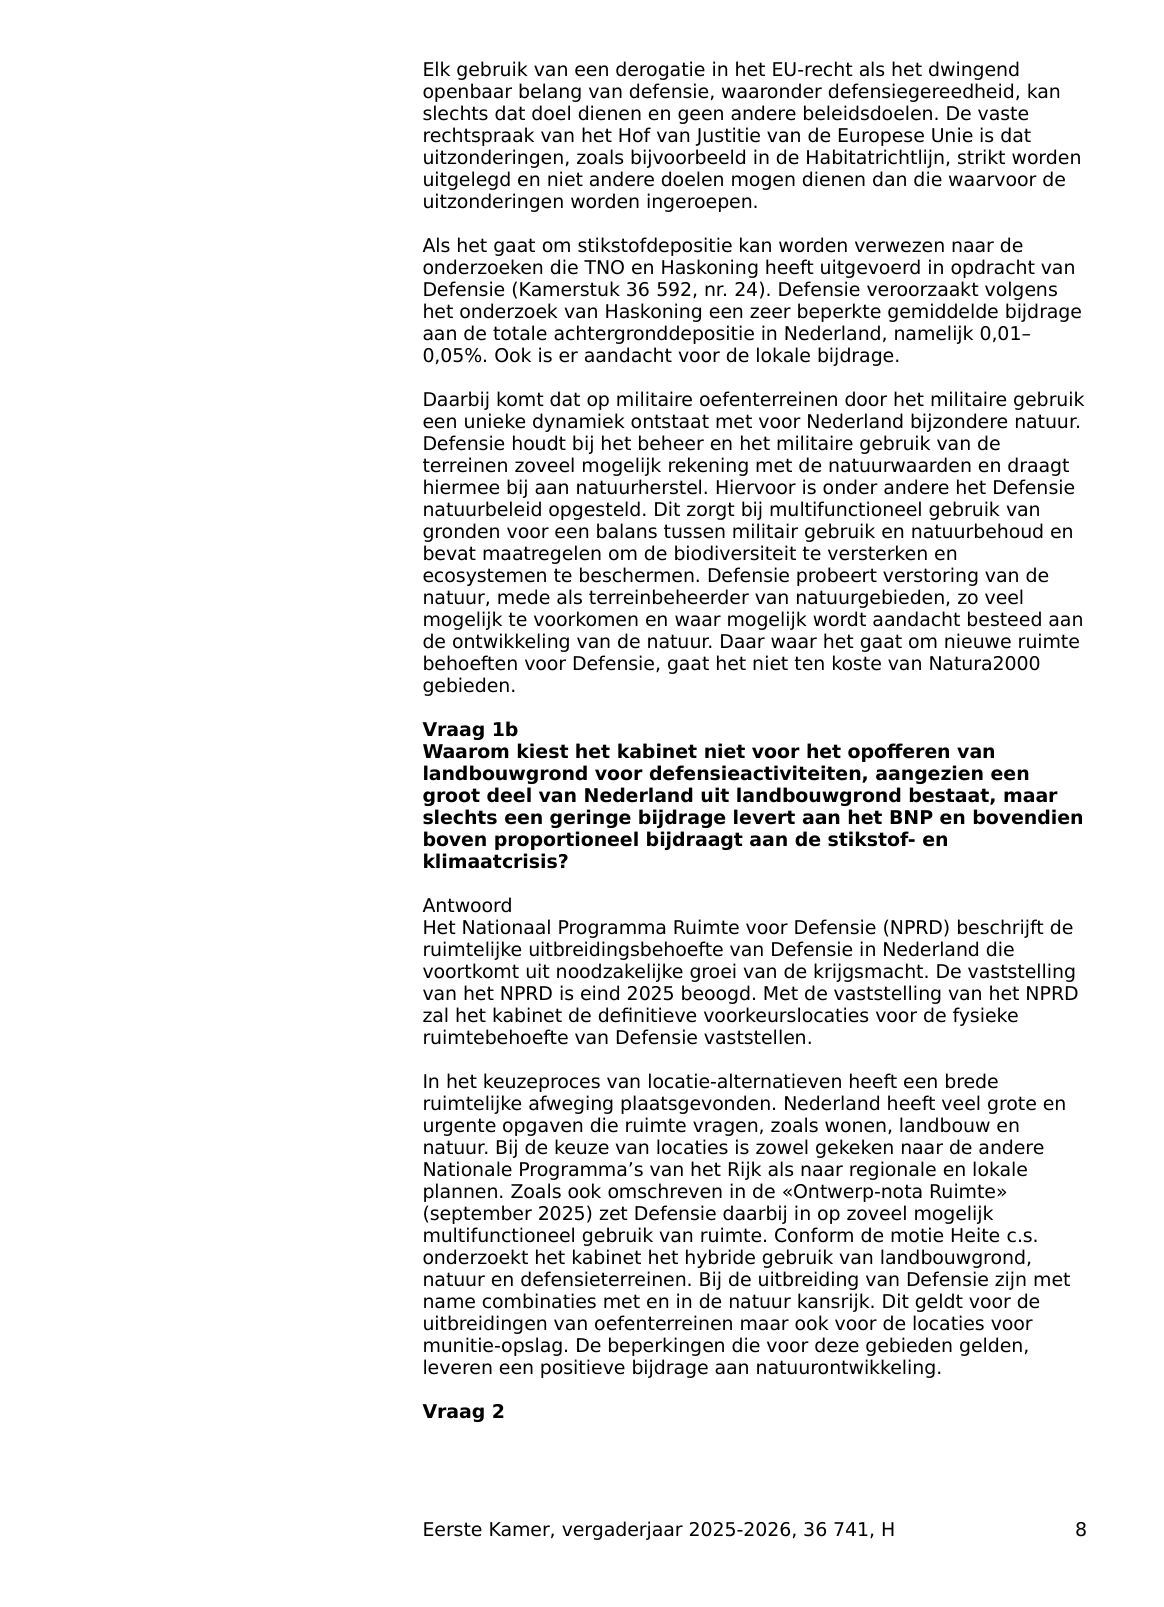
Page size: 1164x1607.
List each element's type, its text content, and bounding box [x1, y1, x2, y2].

text In het keuzeproces van locatie-alternatieven heeft een brede ruimtelijke afweging plaatsgevonden. Nederland heeft veel grote en urgente opgaven die ruimte vragen, zoals wonen, landbouw en natuur. Bij de keuze van locaties is zowel gekeken naar de andere Nationale Programma’s van het Rijk als naar regionale en lokale plannen. Zoals ook omschreven in de «Ontwerp-nota Ruimte» (september 2025) zet Defensie daarbij in op zoveel mogelijk multifunctioneel gebruik van ruimte. Conform de motie Heite c.s. onderzoekt het kabinet het hybride gebruik van landbouwgrond, natuur en defensieterreinen. Bij de uitbreiding van Defensie zijn met name combinaties met en in de natuur kansrijk. Dit geldt voor de uitbreidingen van oefenterreinen maar ook voor de locaties voor munitie-opslag. De beperkingen die voor deze gebieden gelden, leveren een positieve bijdrage aan natuurontwikkeling. [422, 1071, 1087, 1379]
text Elk gebruik van een derogatie in het EU-recht als het dwingend openbaar belang van defensie, waaronder defensiegereedheid, kan slechts dat doel dienen en geen andere beleidsdoelen. De vaste rechtspraak van het Hof van Justitie van de Europese Unie is dat uitzonderingen, zoals bijvoorbeeld in de Habitatrichtlijn, strikt worden uitgelegd en niet andere doelen mogen dienen dan die waarvoor de uitzonderingen worden ingeroepen. [422, 59, 1087, 213]
text Daarbij komt dat op militaire oefenterreinen door het militaire gebruik een unieke dynamiek ontstaat met voor Nederland bijzondere natuur. Defensie houdt bij het beheer en het militaire gebruik van de terreinen zoveel mogelijk rekening met de natuurwaarden en draagt hiermee bij aan natuurherstel. Hiervoor is onder andere het Defensie natuurbeleid opgesteld. Dit zorgt bij multifunctioneel gebruik van gronden voor een balans tussen militair gebruik en natuurbehoud en bevat maatregelen om de biodiversiteit te versterken en ecosystemen te beschermen. Defensie probeert verstoring van de natuur, mede als terreinbeheerder van natuurgebieden, zo veel mogelijk te voorkomen en waar mogelijk wordt aandacht besteed aan de ontwikkeling van de natuur. Daar waar het gaat om nieuwe ruimte behoeften voor Defensie, gaat het niet ten koste van Natura2000 gebieden. [422, 389, 1087, 697]
text Vraag 1b [422, 719, 1087, 741]
text Het Nationaal Programma Ruimte voor Defensie (NPRD) beschrijft de ruimtelijke uitbreidingsbehoefte van Defensie in Nederland die voortkomt uit noodzakelijke groei van de krijgsmacht. De vaststelling van het NPRD is eind 2025 beoogd. Met de vaststelling van het NPRD zal het kabinet de definitieve voorkeurslocaties voor de fysieke ruimtebehoefte van Defensie vaststellen. [422, 917, 1087, 1049]
text Vraag 2 [422, 1401, 1087, 1423]
text Waarom kiest het kabinet niet voor het opofferen van landbouwgrond voor defensieactiviteiten, aangezien een groot deel van Nederland uit landbouwgrond bestaat, maar slechts een geringe bijdrage levert aan het BNP en bovendien boven proportioneel bijdraagt aan de stikstof- en klimaatcrisis? [422, 741, 1087, 873]
text Als het gaat om stikstofdepositie kan worden verwezen naar de onderzoeken die TNO en Haskoning heeft uitgevoerd in opdracht van Defensie (Kamerstuk 36 592, nr. 24). Defensie veroorzaakt volgens het onderzoek van Haskoning een zeer beperkte gemiddelde bijdrage aan de totale achtergronddepositie in Nederland, namelijk 0,01–0,05%. Ook is er aandacht voor de lokale bijdrage. [422, 235, 1087, 367]
text Antwoord [422, 895, 1087, 917]
